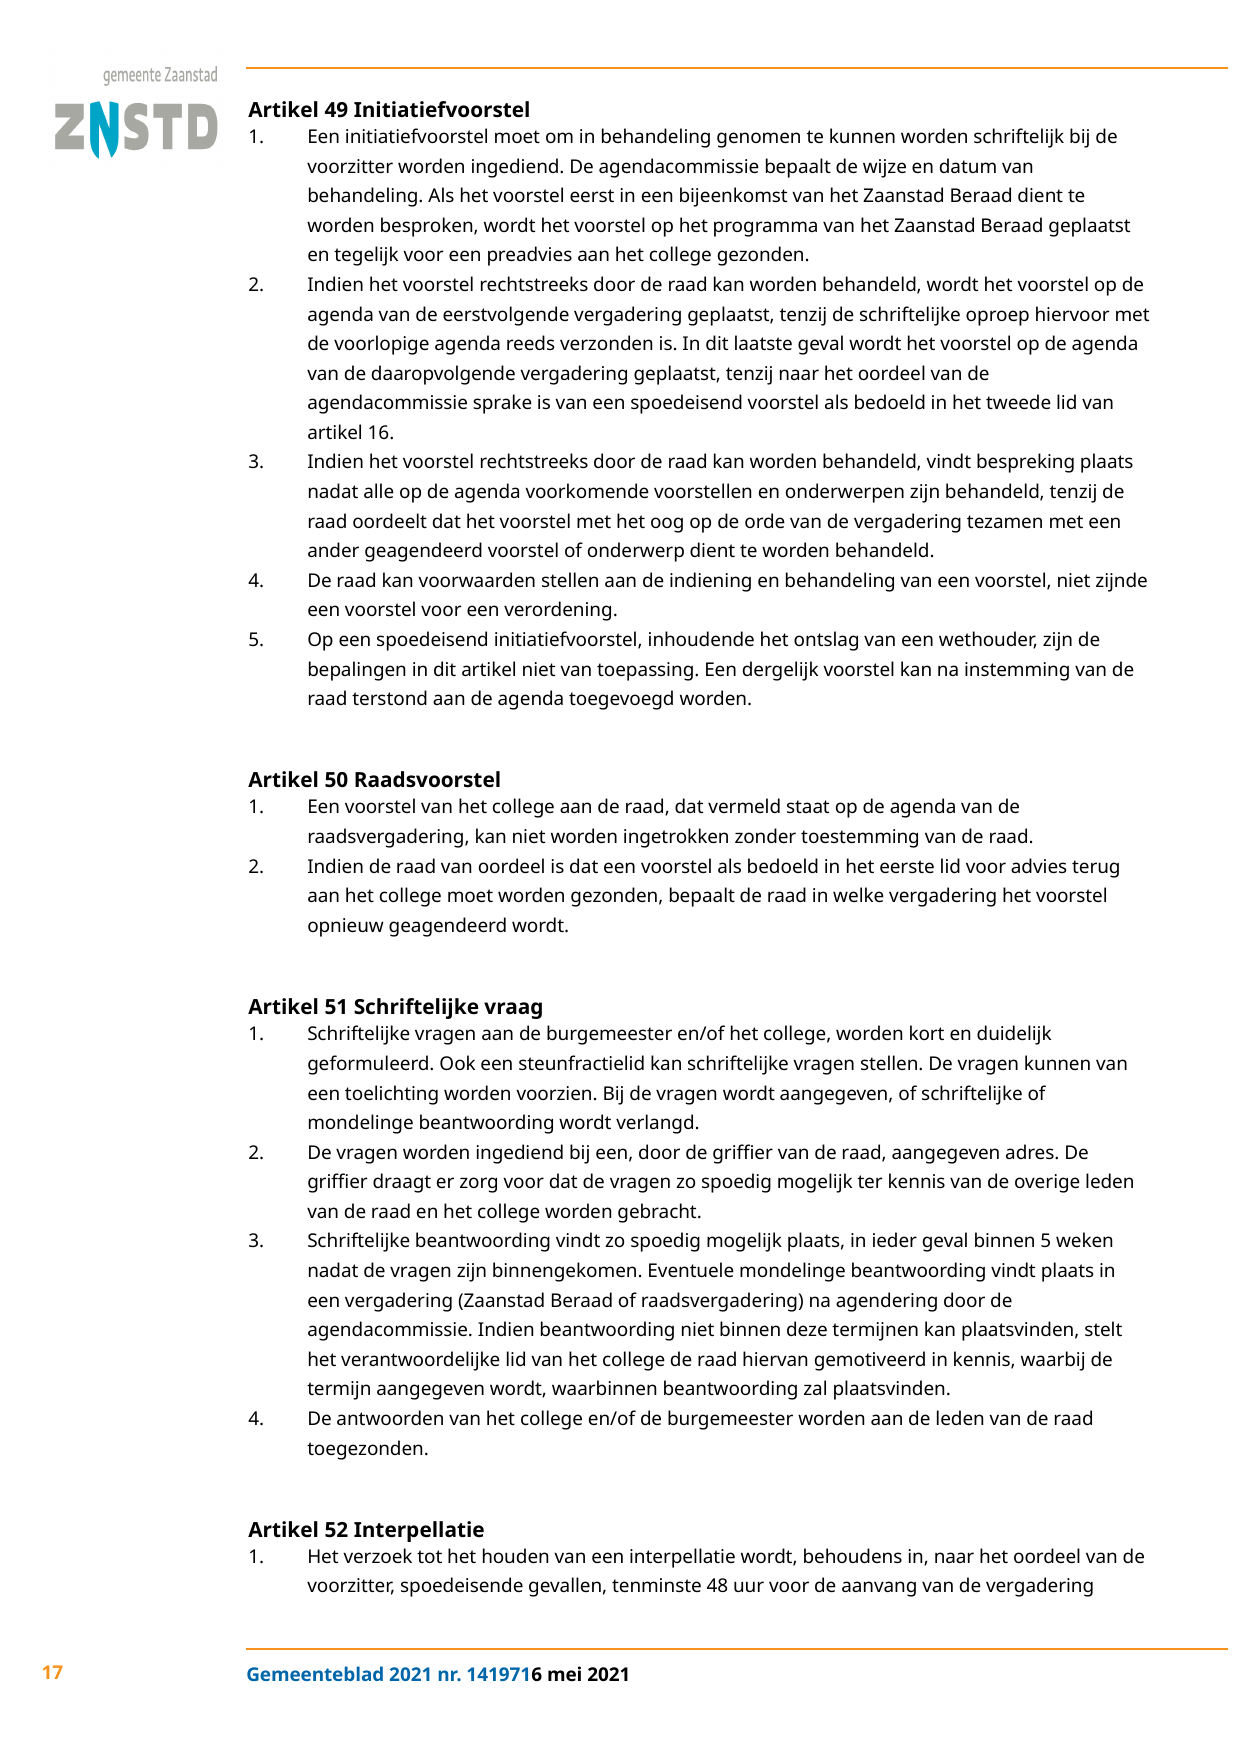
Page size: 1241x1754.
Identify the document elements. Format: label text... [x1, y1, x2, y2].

list Indien het voorstel rechtstreeks door de raad kan worden behandeld, vindt bespreking plaats nadat alle op de agenda voorkomende voorstellen en onderwerpen zijn behandeld, tenzij de raad oordeelt dat het voorstel met het oog op de orde van de vergadering tezamen met een ander geagendeerd voorstel of onderwerp dient te worden behandeld. [248, 449, 1152, 563]
picture [41, 47, 231, 172]
text Artikel 49 Initiatiefvoorstel [248, 95, 1152, 123]
text Artikel 50 Raadsvoorstel [248, 765, 1152, 794]
list Indien de raad van oordeel is dat een voorstel als bedoeld in het eerste lid voor advies terug aan het college moet worden gezonden, bepaalt de raad in welke vergadering het voorstel opnieuw geagendeerd wordt. [248, 853, 1152, 938]
list Indien het voorstel rechtstreeks door de raad kan worden behandeld, wordt het voorstel op de agenda van de eerstvolgende vergadering geplaatst, tenzij de schriftelijke oproep hiervoor met de voorlopige agenda reeds verzonden is. In dit laatste geval wordt het voorstel op de agenda van de daaropvolgende vergadering geplaatst, tenzij naar het oordeel van de agendacommissie sprake is van een spoedeisend voorstel als bedoeld in het tweede lid van artikel 16. [248, 271, 1152, 445]
list Op een spoedeisend initiatiefvoorstel, inhoudende het ontslag van een wethouder, zijn de bepalingen in dit artikel niet van toepassing. Een dergelijk voorstel kan na instemming van de raad terstond aan de agenda toegevoegd worden. [248, 626, 1152, 711]
list De vragen worden ingediend bij een, door de griffier van de raad, aangegeven adres. De griffier draagt er zorg voor dat de vragen zo spoedig mogelijk ter kennis van de overige leden van de raad en het college worden gebracht. [248, 1139, 1152, 1224]
list Een initiatiefvoorstel moet om in behandeling genomen te kunnen worden schriftelijk bij de voorzitter worden ingediend. De agendacommissie bepaalt de wijze en datum van behandeling. Als het voorstel eerst in een bijeenkomst van het Zaanstad Beraad dient te worden besproken, wordt het voorstel op het programma van het Zaanstad Beraad geplaatst en tegelijk voor een preadvies aan het college gezonden. [248, 123, 1152, 267]
list De raad kan voorwaarden stellen aan de indiening en behandeling van een voorstel, niet zijnde een voorstel voor een verordening. [248, 567, 1152, 622]
list Een voorstel van het college aan de raad, dat vermeld staat op de agenda van de raadsvergadering, kan niet worden ingetrokken zonder toestemming van de raad. [248, 794, 1152, 849]
list De antwoorden van het college en/of de burgemeester worden aan de leden van de raad toegezonden. [248, 1405, 1152, 1460]
list Het verzoek tot het houden van een interpellatie wordt, behoudens in, naar het oordeel van de voorzitter, spoedeisende gevallen, tenminste 48 uur voor de aanvang van de vergadering [248, 1543, 1152, 1598]
list Schriftelijke beantwoording vindt zo spoedig mogelijk plaats, in ieder geval binnen 5 weken nadat de vragen zijn binnengekomen. Eventuele mondelinge beantwoording vindt plaats in een vergadering (Zaanstad Beraad of raadsvergadering) na agendering door de agendacommissie. Indien beantwoording niet binnen deze termijnen kan plaatsvinden, stelt het verantwoordelijke lid van het college de raad hiervan gemotiveerd in kennis, waarbij de termijn aangegeven wordt, waarbinnen beantwoording zal plaatsvinden. [248, 1228, 1152, 1401]
text Artikel 51 Schriftelijke vraag [248, 992, 1152, 1021]
list Schriftelijke vragen aan de burgemeester en/of het college, worden kort en duidelijk geformuleerd. Ook een steunfractielid kan schriftelijke vragen stellen. De vragen kunnen van een toelichting worden voorzien. Bij de vragen wordt aangegeven, of schriftelijke of mondelinge beantwoording wordt verlangd. [248, 1021, 1152, 1135]
text Artikel 52 Interpellatie [248, 1515, 1152, 1543]
